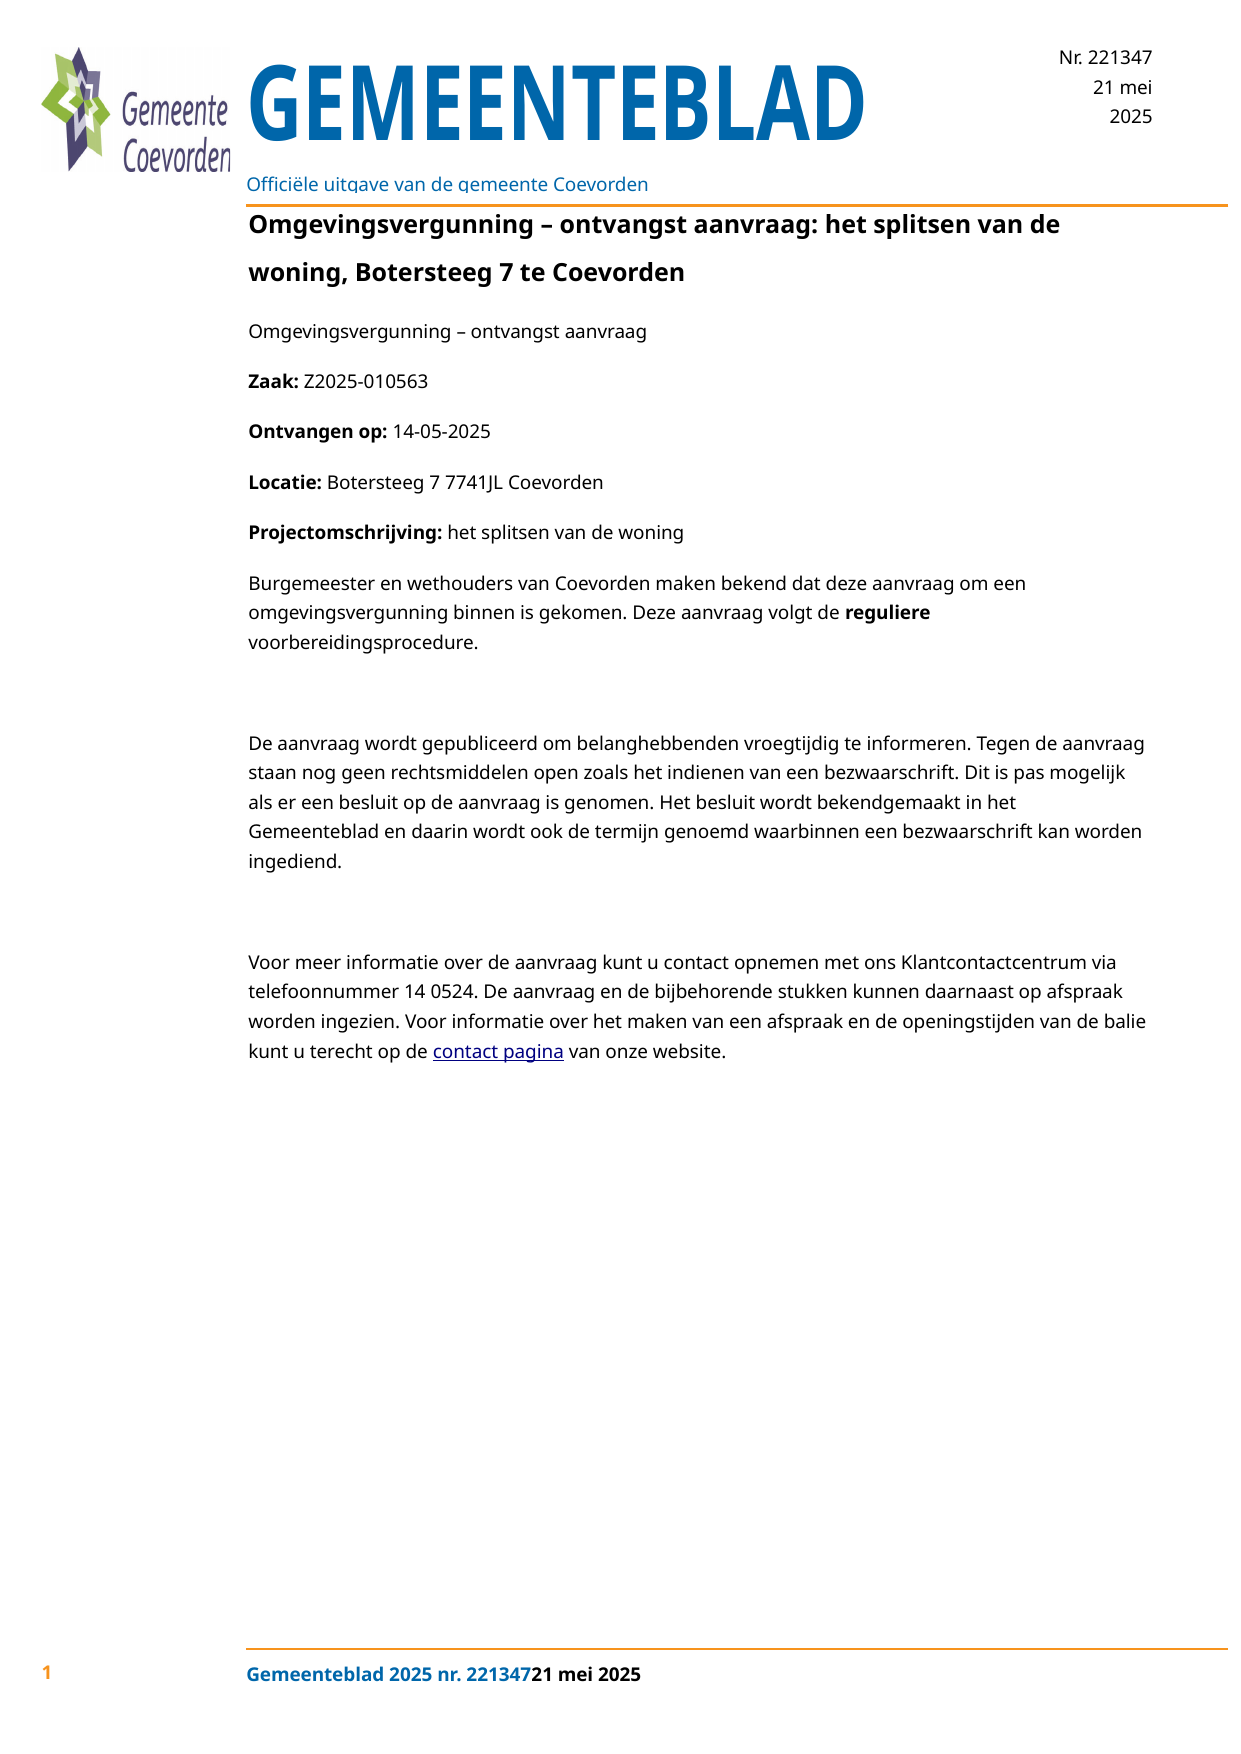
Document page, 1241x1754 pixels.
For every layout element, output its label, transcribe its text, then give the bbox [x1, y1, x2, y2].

text Zaak: Z2025-010563 [248, 368, 1152, 394]
picture [41, 47, 231, 172]
text Omgevingsvergunning – ontvangst aanvraag [248, 318, 1152, 344]
text Omgevingsvergunning – ontvangst aanvraag: het splitsen van de woning, Botersteeg 7 te Coevorden [248, 207, 1152, 288]
text Voor meer informatie over de aanvraag kunt u contact opnemen met ons Klantcontactcentrum via telefoonnummer 14 0524. De aanvraag en de bijbehorende stukken kunnen daarnaast op afspraak worden ingezien. Voor informatie over het maken van een afspraak en de openingstijden van de balie kunt u terecht op de contact pagina van onze website. [248, 949, 1152, 1064]
text Projectomschrijving: het splitsen van de woning [248, 519, 1152, 545]
text Burgemeester en wethouders van Coevorden maken bekend dat deze aanvraag om een omgevingsvergunning binnen is gekomen. Deze aanvraag volgt de reguliere voorbereidingsprocedure. [248, 570, 1152, 655]
text Locatie: Botersteeg 7 7741JL Coevorden [248, 469, 1152, 495]
text De aanvraag wordt gepubliceerd om belanghebbenden vroegtijdig te informeren. Tegen de aanvraag staan nog geen rechtsmiddelen open zoals het indienen van een bezwaarschrift. Dit is pas mogelijk als er een besluit op de aanvraag is genomen. Het besluit wordt bekendgemaakt in het Gemeenteblad en daarin wordt ook de termijn genoemd waarbinnen een bezwaarschrift kan worden ingediend. [248, 730, 1152, 874]
text Ontvangen op: 14-05-2025 [248, 419, 1152, 444]
